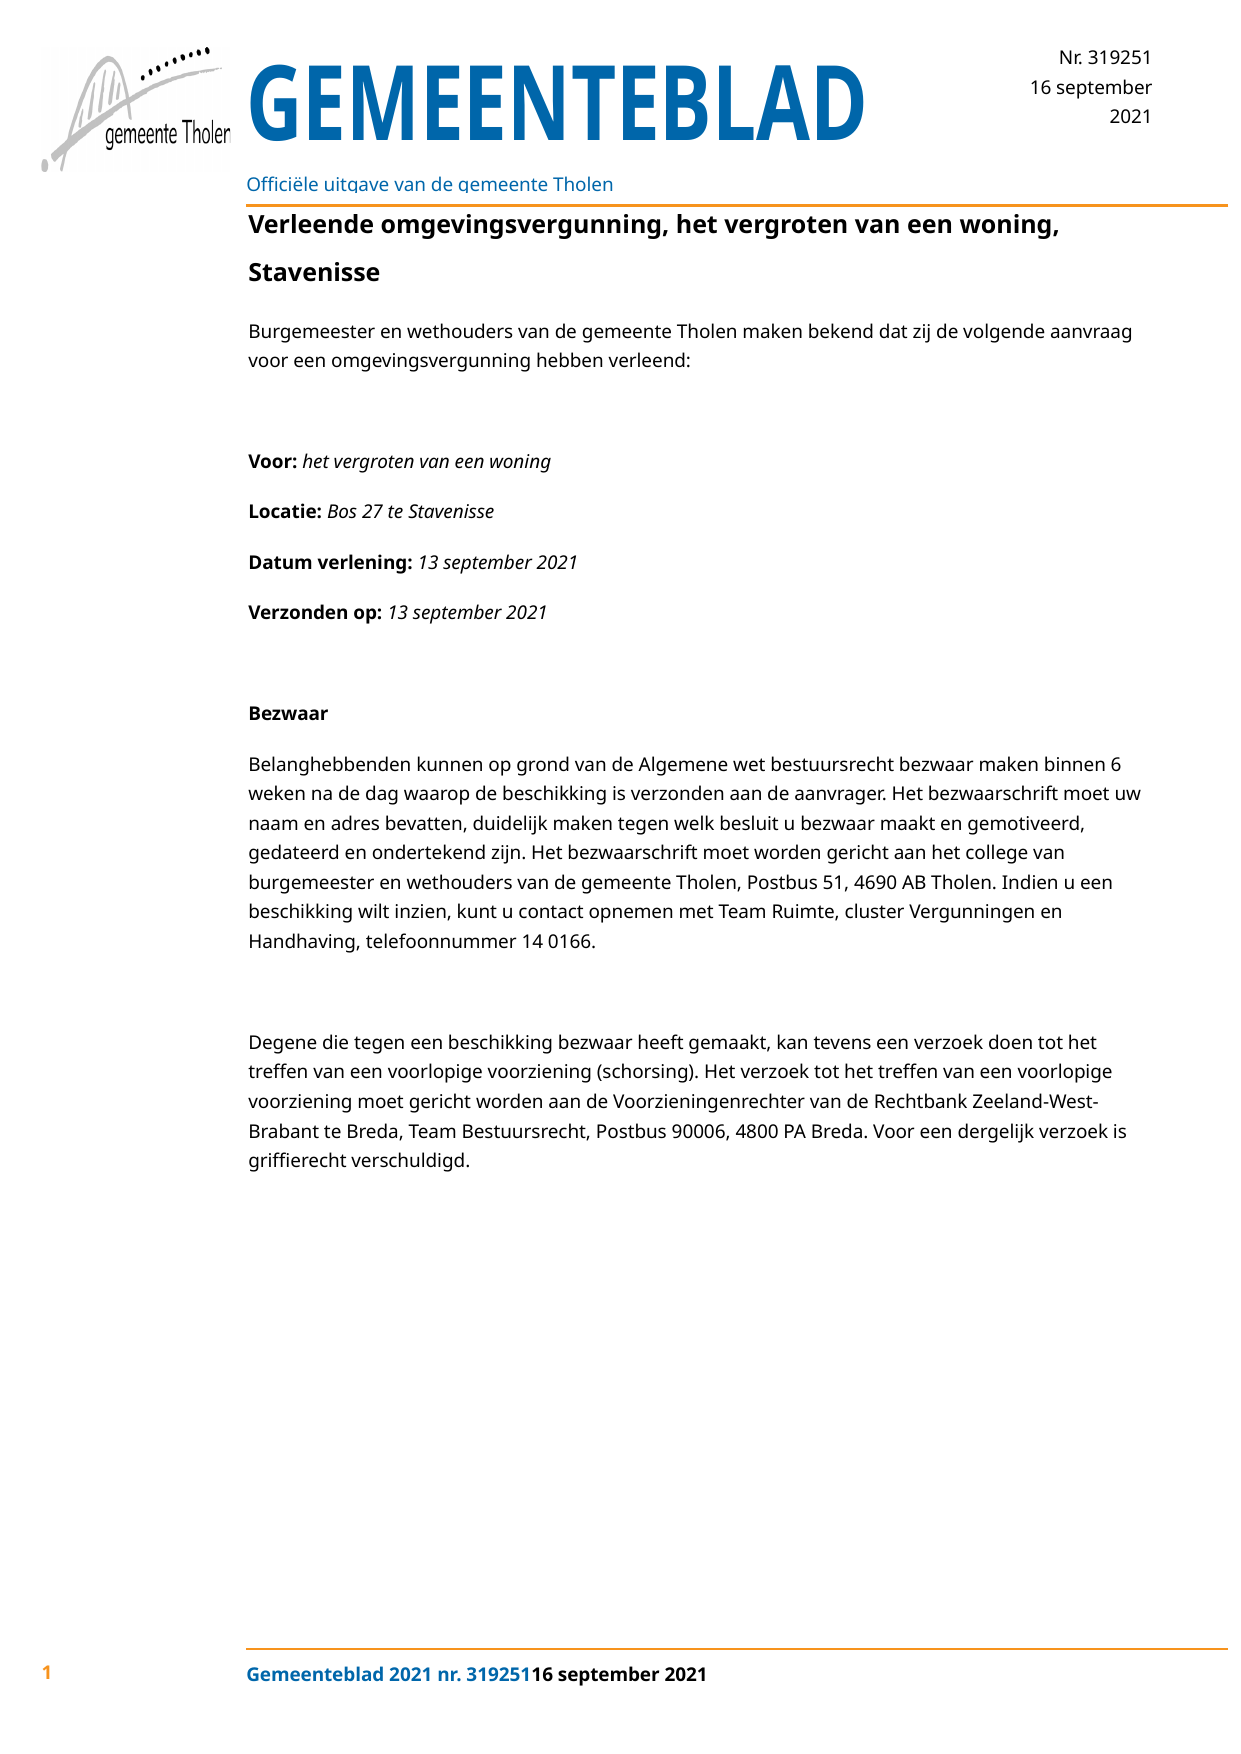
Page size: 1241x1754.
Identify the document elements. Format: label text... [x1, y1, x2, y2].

text Locatie: Bos 27 te Stavenisse [248, 499, 1152, 524]
text Degene die tegen een beschikking bezwaar heeft gemaakt, kan tevens een verzoek doen tot het treffen van een voorlopige voorziening (schorsing). Het verzoek tot het treffen van een voorlopige voorziening moet gericht worden aan de Voorzieningenrechter van de Rechtbank Zeeland-West-Brabant te Breda, Team Bestuursrecht, Postbus 90006, 4800 PA Breda. Voor een dergelijk verzoek is griffierecht verschuldigd. [248, 1029, 1152, 1173]
text Verzonden op: 13 september 2021 [248, 599, 1152, 625]
text Burgemeester en wethouders van de gemeente Tholen maken bekend dat zij de volgende aanvraag voor een omgevingsvergunning hebben verleend: [248, 318, 1152, 373]
text Belanghebbenden kunnen op grond van de Algemene wet bestuursrecht bezwaar maken binnen 6 weken na de dag waarop de beschikking is verzonden aan de aanvrager. Het bezwaarschrift moet uw naam en adres bevatten, duidelijk maken tegen welk besluit u bezwaar maakt en gemotiveerd, gedateerd en ondertekend zijn. Het bezwaarschrift moet worden gericht aan het college van burgemeester en wethouders van de gemeente Tholen, Postbus 51, 4690 AB Tholen. Indien u een beschikking wilt inzien, kunt u contact opnemen met Team Ruimte, cluster Vergunningen en Handhaving, telefoonnummer 14 0166. [248, 751, 1152, 954]
text Verleende omgevingsvergunning, het vergroten van een woning, Stavenisse [248, 207, 1152, 288]
text Voor: het vergroten van een woning [248, 448, 1152, 474]
text Bezwaar [248, 700, 1152, 726]
picture [41, 47, 231, 172]
text Datum verlening: 13 september 2021 [248, 549, 1152, 575]
